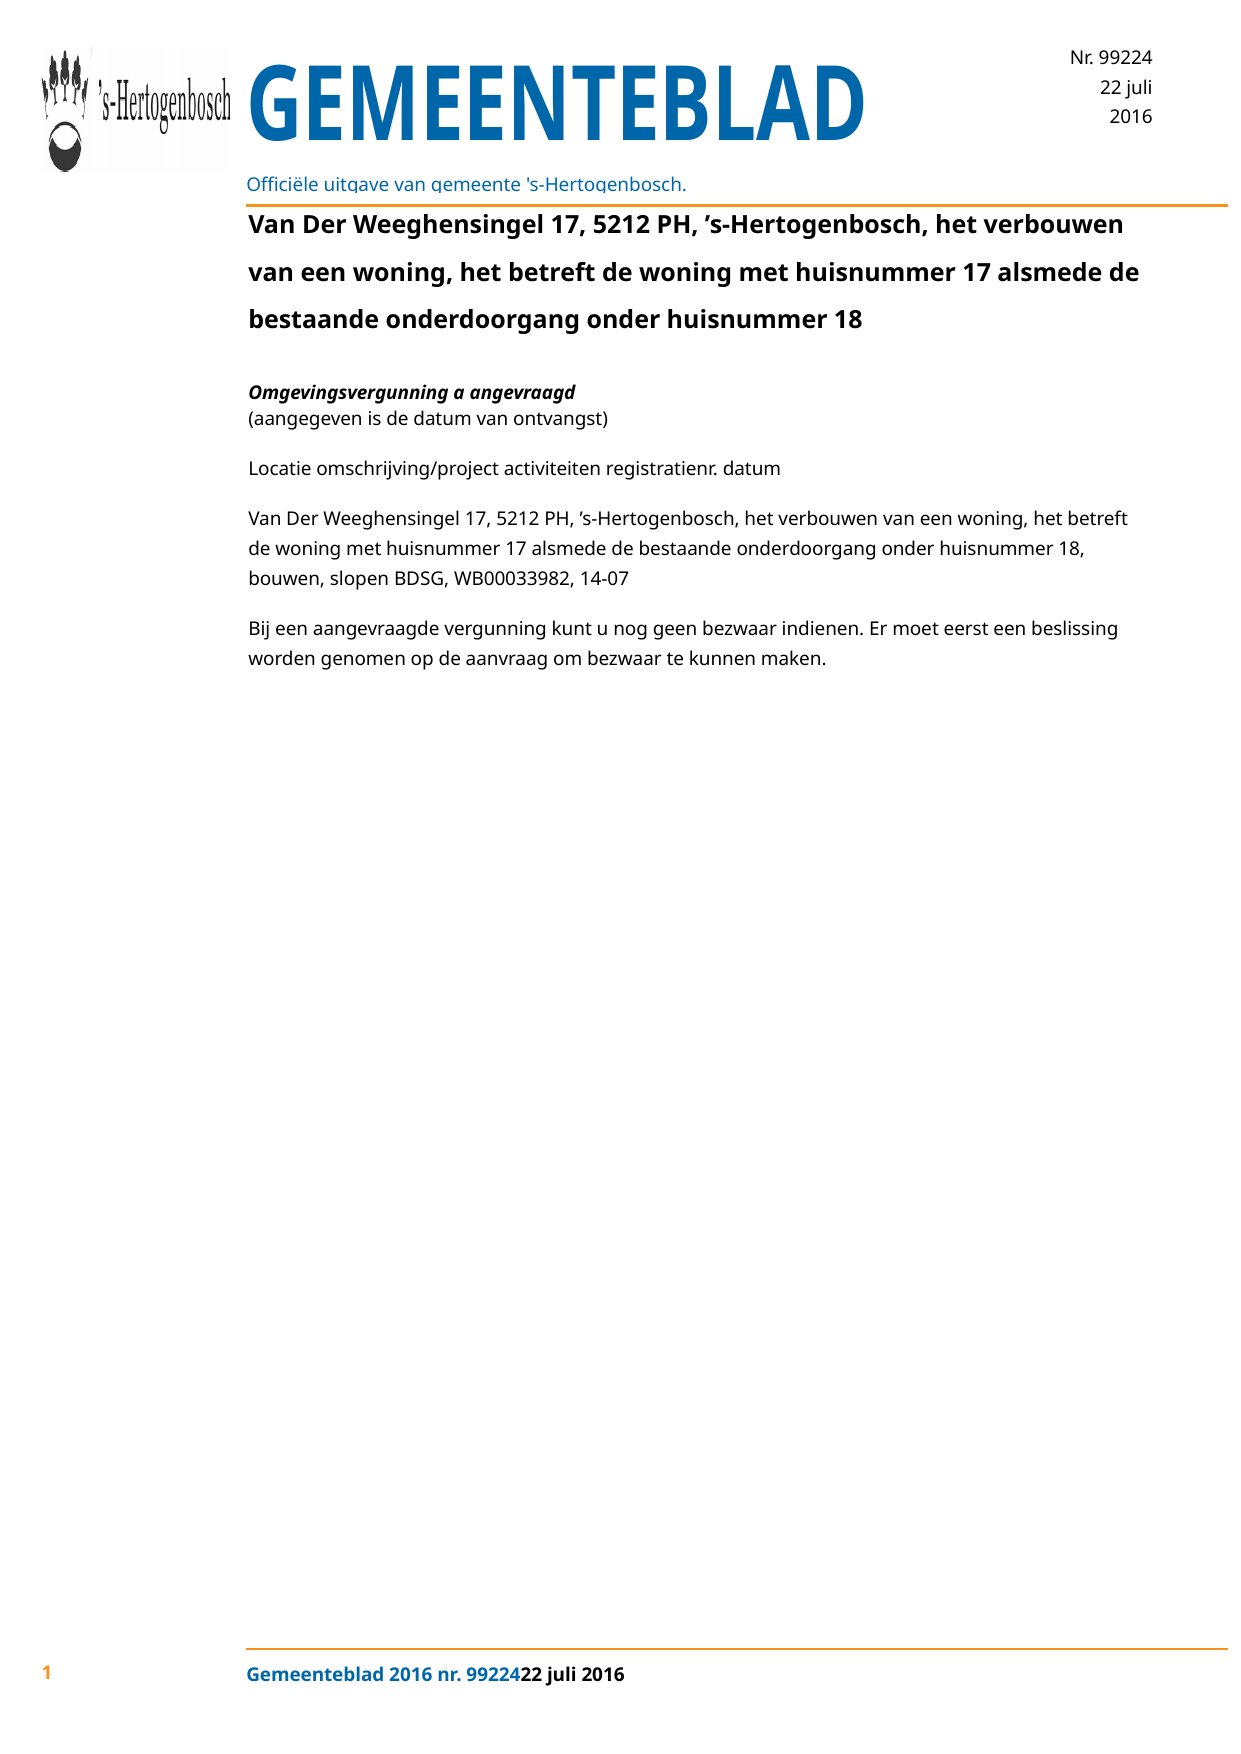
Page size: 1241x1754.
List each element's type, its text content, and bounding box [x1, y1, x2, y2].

text Van Der Weeghensingel 17, 5212 PH, ’s-Hertogenbosch, het verbouwen van een woning, het betreft de woning met huisnummer 17 alsmede de bestaande onderdoorgang onder huisnummer 18 [248, 207, 1152, 336]
text Locatie omschrijving/project activiteiten registratienr. datum [248, 455, 1152, 481]
text Bij een aangevraagde vergunning kunt u nog geen bezwaar indienen. Er moet eerst een beslissing worden genomen op de aanvraag om bezwaar te kunnen maken. [248, 615, 1152, 671]
text Omgevingsvergunning a angevraagd [248, 379, 1152, 405]
picture [41, 47, 231, 172]
text (aangegeven is de datum van ontvangst) [248, 405, 1152, 431]
text Van Der Weeghensingel 17, 5212 PH, ’s-Hertogenbosch, het verbouwen van een woning, het betreft de woning met huisnummer 17 alsmede de bestaande onderdoorgang onder huisnummer 18, bouwen, slopen BDSG, WB00033982, 14-07 [248, 506, 1152, 591]
